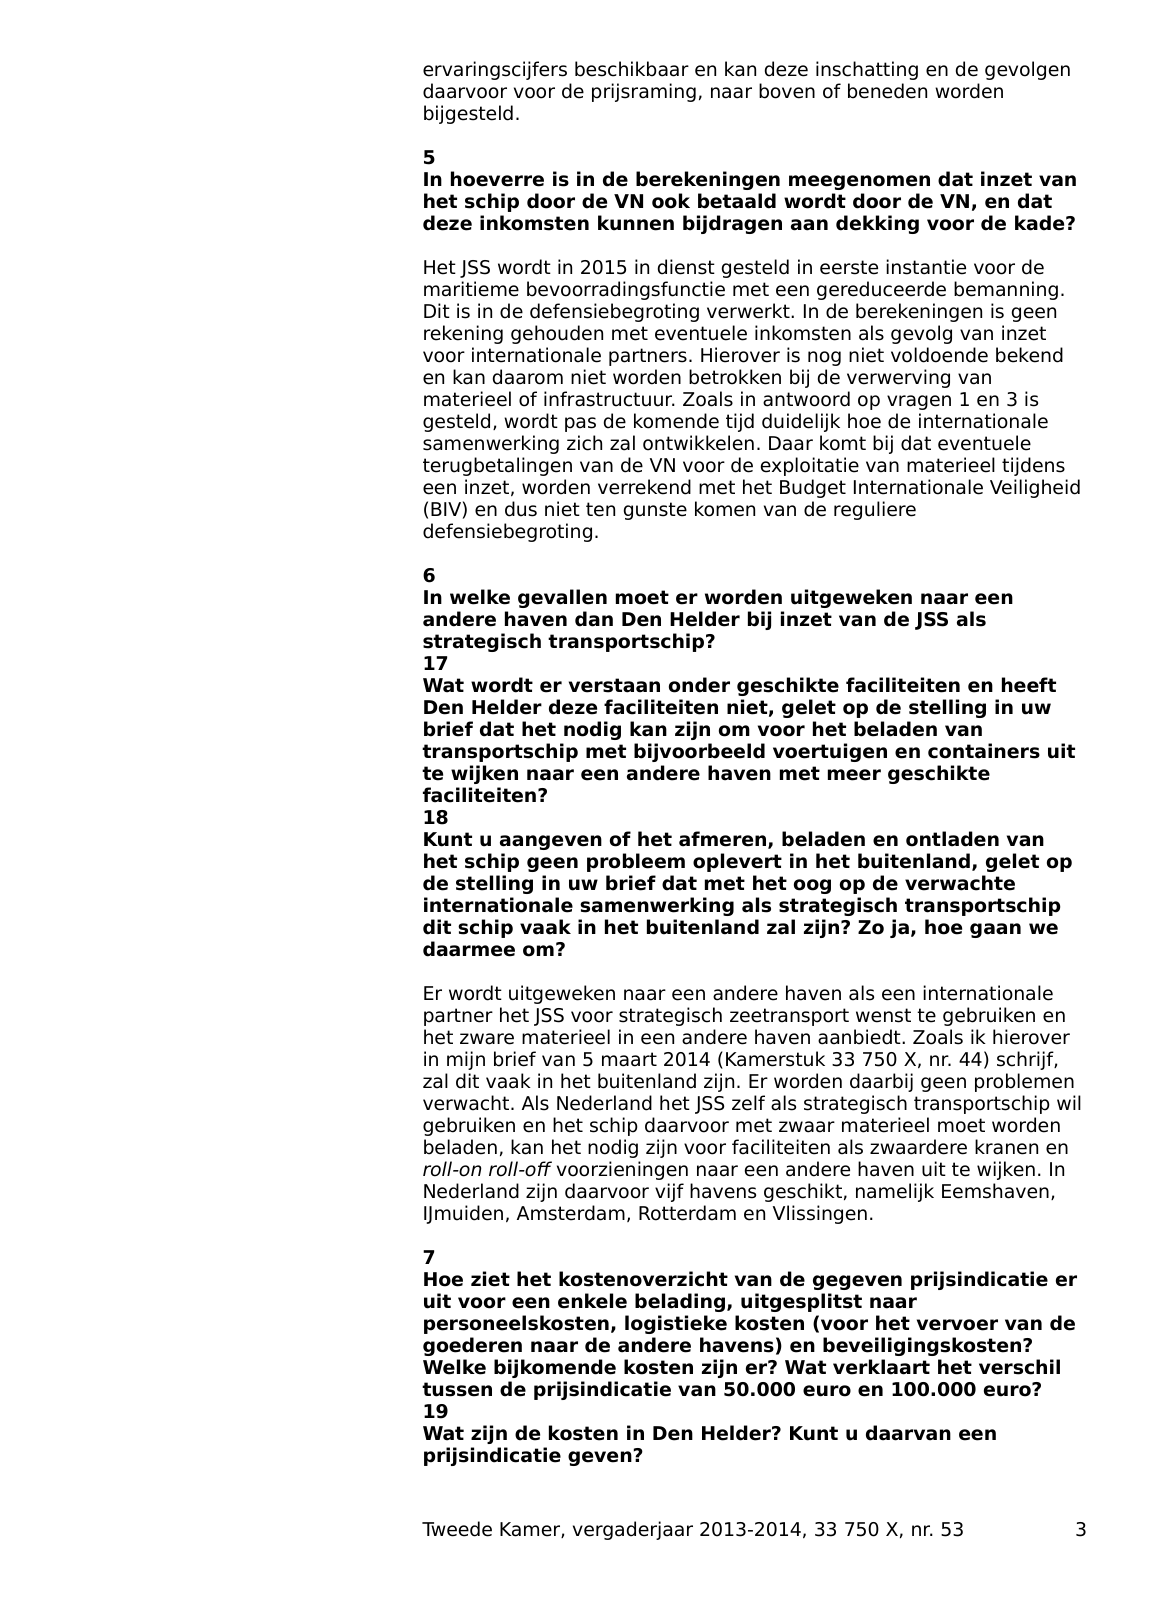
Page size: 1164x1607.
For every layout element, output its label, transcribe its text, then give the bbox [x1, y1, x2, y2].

text 17 [422, 653, 1087, 675]
text Kunt u aangeven of het afmeren, beladen en ontladen van het schip geen probleem oplevert in het buitenland, gelet op de stelling in uw brief dat met het oog op de verwachte internationale samenwerking als strategisch transportschip dit schip vaak in het buitenland zal zijn? Zo ja, hoe gaan we daarmee om? [422, 829, 1087, 961]
text Er wordt uitgeweken naar een andere haven als een internationale partner het JSS voor strategisch zeetransport wenst te gebruiken en het zware materieel in een andere haven aanbiedt. Zoals ik hierover in mijn brief van 5 maart 2014 (Kamerstuk 33 750 X, nr. 44) schrijf, zal dit vaak in het buitenland zijn. Er worden daarbij geen problemen verwacht. Als Nederland het JSS zelf als strategisch transportschip wil gebruiken en het schip daarvoor met zwaar materieel moet worden beladen, kan het nodig zijn voor faciliteiten als zwaardere kranen en roll-on roll-off voorzieningen naar een andere haven uit te wijken. In Nederland zijn daarvoor vijf havens geschikt, namelijk Eemshaven, IJmuiden, Amsterdam, Rotterdam en Vlissingen. [422, 983, 1087, 1225]
text 18 [422, 807, 1087, 829]
text 7 [422, 1247, 1087, 1269]
text ervaringscijfers beschikbaar en kan deze inschatting en de gevolgen daarvoor voor de prijsraming, naar boven of beneden worden bijgesteld. [422, 59, 1087, 125]
text Het JSS wordt in 2015 in dienst gesteld in eerste instantie voor de maritieme bevoorradingsfunctie met een gereduceerde bemanning. Dit is in de defensiebegroting verwerkt. In de berekeningen is geen rekening gehouden met eventuele inkomsten als gevolg van inzet voor internationale partners. Hierover is nog niet voldoende bekend en kan daarom niet worden betrokken bij de verwerving van materieel of infrastructuur. Zoals in antwoord op vragen 1 en 3 is gesteld, wordt pas de komende tijd duidelijk hoe de internationale samenwerking zich zal ontwikkelen. Daar komt bij dat eventuele terugbetalingen van de VN voor de exploitatie van materieel tijdens een inzet, worden verrekend met het Budget Internationale Veiligheid (BIV) en dus niet ten gunste komen van de reguliere defensiebegroting. [422, 257, 1087, 543]
text Hoe ziet het kostenoverzicht van de gegeven prijsindicatie er uit voor een enkele belading, uitgesplitst naar personeelskosten, logistieke kosten (voor het vervoer van de goederen naar de andere havens) en beveiligingskosten? Welke bijkomende kosten zijn er? Wat verklaart het verschil tussen de prijsindicatie van 50.000 euro en 100.000 euro? [422, 1269, 1087, 1401]
text In hoeverre is in de berekeningen meegenomen dat inzet van het schip door de VN ook betaald wordt door de VN, en dat deze inkomsten kunnen bijdragen aan dekking voor de kade? [422, 169, 1087, 235]
text In welke gevallen moet er worden uitgeweken naar een andere haven dan Den Helder bij inzet van de JSS als strategisch transportschip? [422, 587, 1087, 653]
text 6 [422, 565, 1087, 587]
text 5 [422, 147, 1087, 169]
text Wat wordt er verstaan onder geschikte faciliteiten en heeft Den Helder deze faciliteiten niet, gelet op de stelling in uw brief dat het nodig kan zijn om voor het beladen van transportschip met bijvoorbeeld voertuigen en containers uit te wijken naar een andere haven met meer geschikte faciliteiten? [422, 675, 1087, 807]
text Wat zijn de kosten in Den Helder? Kunt u daarvan een prijsindicatie geven? [422, 1423, 1087, 1467]
text 19 [422, 1401, 1087, 1423]
